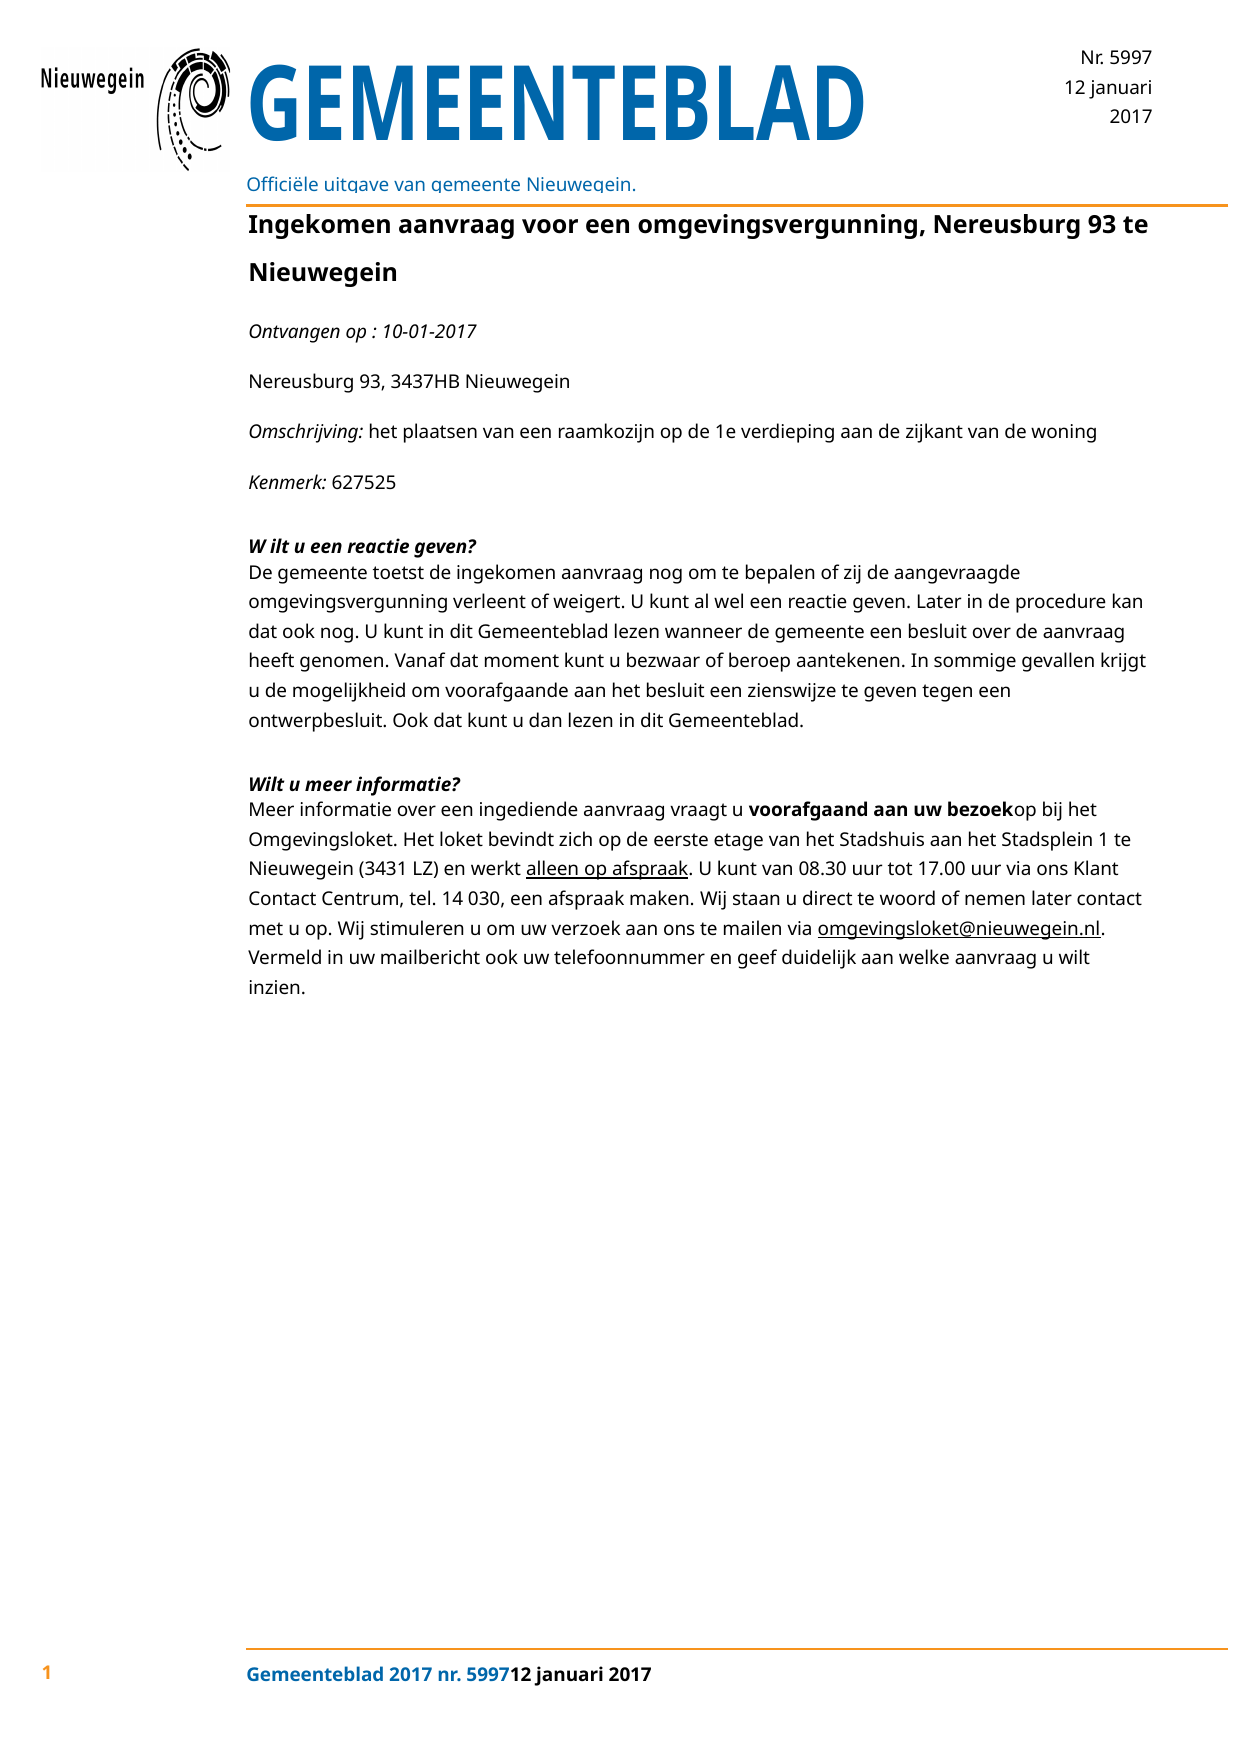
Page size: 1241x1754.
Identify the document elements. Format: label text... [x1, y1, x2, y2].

text Omschrijving: het plaatsen van een raamkozijn op de 1e verdieping aan de zijkant van de woning [248, 419, 1152, 444]
text Ontvangen op : 10-01-2017 [248, 318, 1152, 344]
text Meer informatie over een ingediende aanvraag vraagt u voorafgaand aan uw bezoekop bij het Omgevingsloket. Het loket bevindt zich op de eerste etage van het Stadshuis aan het Stadsplein 1 te Nieuwegein (3431 LZ) en werkt alleen op afspraak. U kunt van 08.30 uur tot 17.00 uur via ons Klant Contact Centrum, tel. 14 030, een afspraak maken. Wij staan u direct te woord of nemen later contact met u op. Wij stimuleren u om uw verzoek aan ons te mailen via omgevingsloket@nieuwegein.nl. Vermeld in uw mailbericht ook uw telefoonnummer en geef duidelijk aan welke aanvraag u wilt inzien. [248, 796, 1152, 1000]
text Nereusburg 93, 3437HB Nieuwegein [248, 368, 1152, 394]
text Ingekomen aanvraag voor een omgevingsvergunning, Nereusburg 93 te Nieuwegein [248, 207, 1152, 288]
text Kenmerk: 627525 [248, 469, 1152, 495]
text De gemeente toetst de ingekomen aanvraag nog om te bepalen of zij de aangevraagde omgevingsvergunning verleent of weigert. U kunt al wel een reactie geven. Later in de procedure kan dat ook nog. U kunt in dit Gemeenteblad lezen wanneer de gemeente een besluit over de aanvraag heeft genomen. Vanaf dat moment kunt u bezwaar of beroep aantekenen. In sommige gevallen krijgt u de mogelijkheid om voorafgaande aan het besluit een zienswijze te geven tegen een ontwerpbesluit. Ook dat kunt u dan lezen in dit Gemeenteblad. [248, 559, 1152, 732]
picture [41, 47, 231, 172]
text Wilt u meer informatie? [248, 771, 1152, 796]
text W ilt u een reactie geven? [248, 533, 1152, 559]
